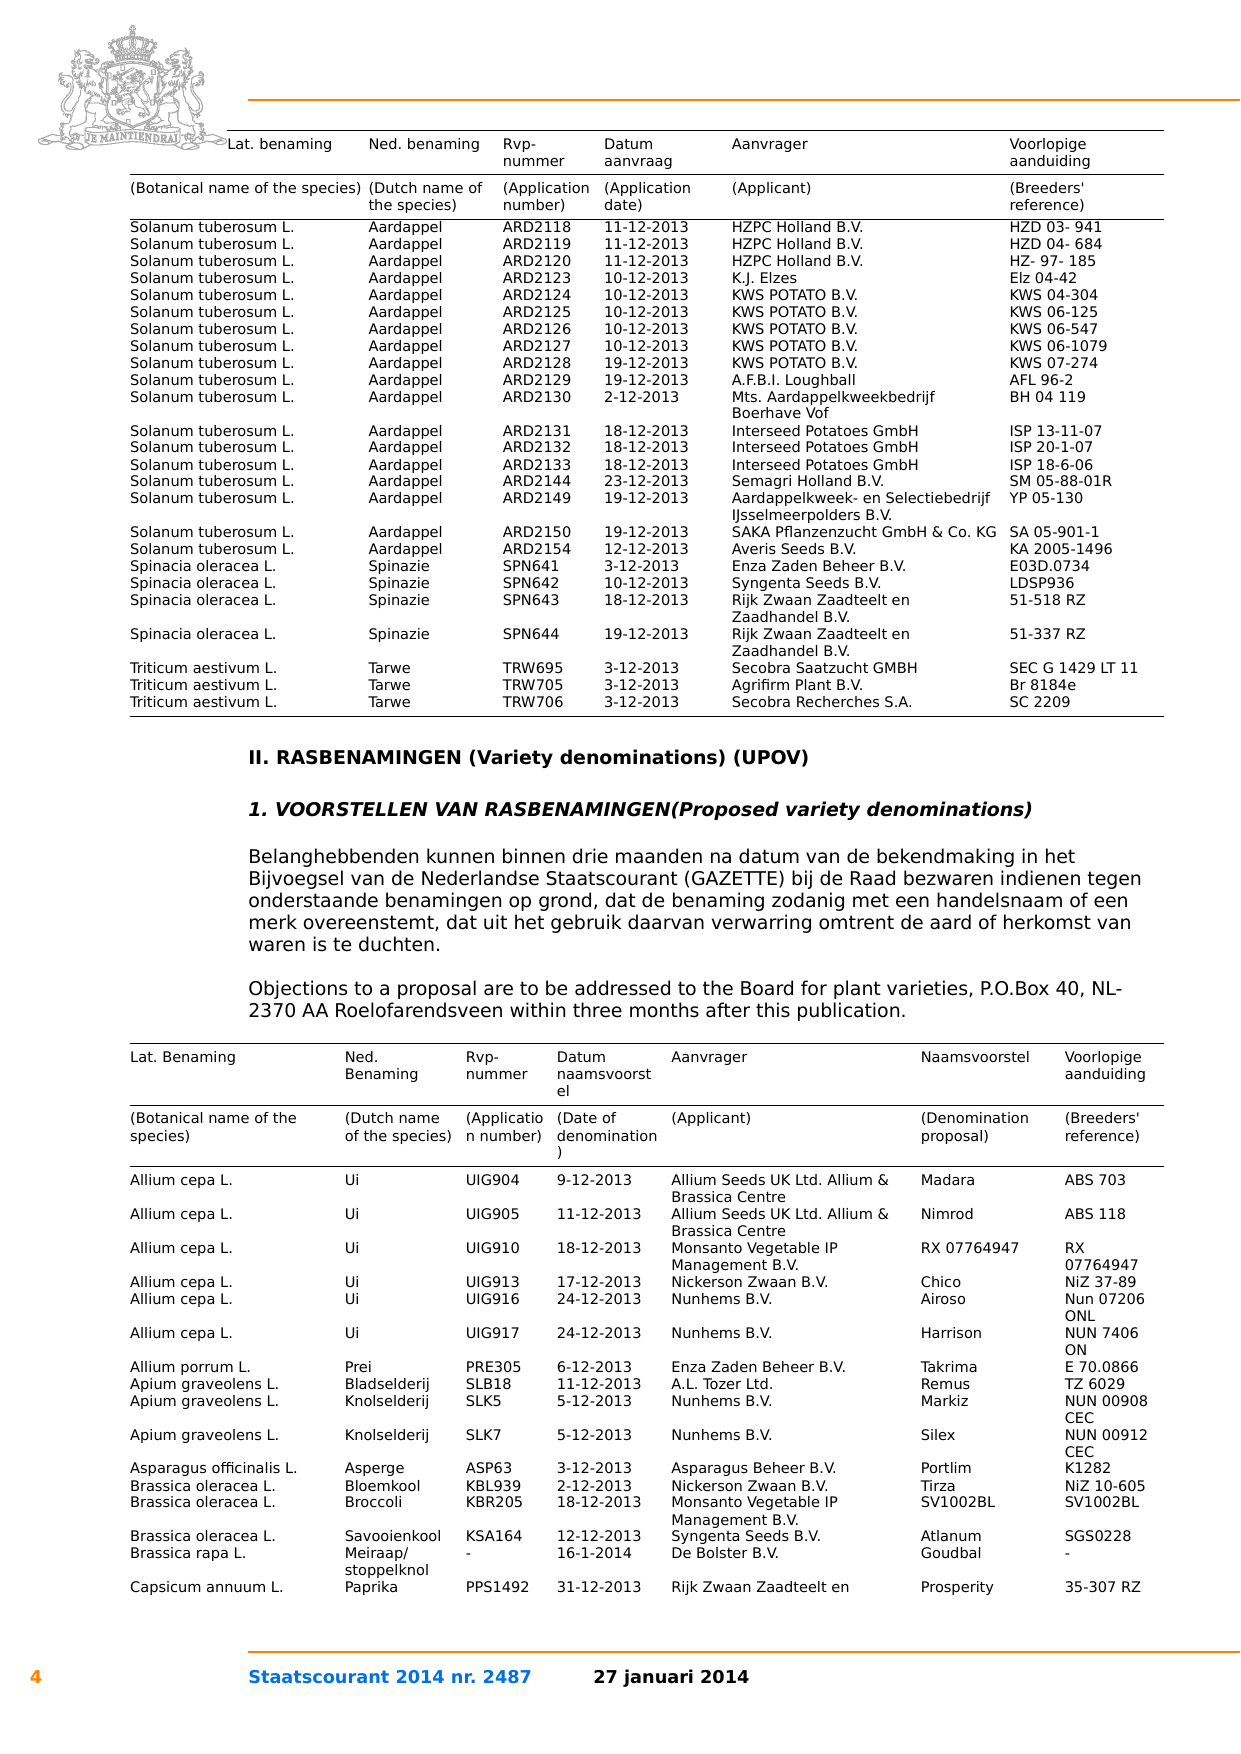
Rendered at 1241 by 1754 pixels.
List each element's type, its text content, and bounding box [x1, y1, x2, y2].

table_cell Allium Seeds UK Ltd. Allium & Brassica Centre [665, 1206, 915, 1240]
table_cell Solanum tuberosum L. [130, 355, 362, 371]
table_cell Nunhems B.V. [665, 1325, 915, 1358]
table_cell Enza Zaden Beheer B.V. [726, 558, 1003, 575]
table_cell ARD2126 [497, 321, 598, 337]
table_cell 35-307 RZ [1059, 1579, 1163, 1596]
table_cell Takrima [915, 1359, 1058, 1376]
table_cell NUN 7406 ON [1059, 1325, 1163, 1358]
table_cell Rijk Zwaan Zaadteelt en [665, 1579, 915, 1596]
table_cell SLB18 [460, 1376, 551, 1392]
table_cell 5-12-2013 [551, 1426, 665, 1460]
table_cell Knolselderij [339, 1393, 459, 1426]
table_cell Asparagus Beheer B.V. [665, 1460, 915, 1477]
table_cell ARD2129 [497, 371, 598, 388]
table_cell Aardappel [362, 236, 497, 253]
table_cell ARD2127 [497, 338, 598, 354]
table_cell Interseed Potatoes GmbH [726, 423, 1003, 439]
table_cell Apium graveolens L. [130, 1393, 339, 1426]
table_cell Nickerson Zwaan B.V. [665, 1478, 915, 1494]
table_cell Secobra Recherches S.A. [726, 694, 1003, 716]
table_cell KBL939 [460, 1478, 551, 1494]
table_cell Aardappel [362, 338, 497, 354]
table_cell Rijk Zwaan Zaadteelt en Zaadhandel B.V. [726, 626, 1003, 660]
table_cell Enza Zaden Beheer B.V. [665, 1359, 915, 1376]
table_cell 5-12-2013 [551, 1393, 665, 1426]
text Objections to a proposal are to be addressed to the Board for plant varieties, P.O.Box 40, NL-2370 AA Roelofarendsveen within three months after this publication. [248, 977, 1163, 1021]
table_cell Aardappel [362, 541, 497, 558]
table_cell Asperge [339, 1460, 459, 1477]
table_cell ARD2130 [497, 389, 598, 422]
table_cell KA 2005-1496 [1003, 541, 1163, 558]
table_cell 3-12-2013 [551, 1460, 665, 1477]
table_cell Brassica oleracea L. [130, 1494, 339, 1528]
table_header Rvp-nummer [460, 1044, 551, 1105]
table_cell 10-12-2013 [598, 321, 726, 337]
table_cell 23-12-2013 [598, 473, 726, 490]
table_cell Airoso [915, 1291, 1058, 1324]
table_cell 10-12-2013 [598, 287, 726, 303]
table_cell Prosperity [915, 1579, 1058, 1596]
table_cell Allium cepa L. [130, 1206, 339, 1240]
table_cell Solanum tuberosum L. [130, 541, 362, 558]
table_cell Solanum tuberosum L. [130, 253, 362, 269]
table_cell 19-12-2013 [598, 626, 726, 660]
table_cell Triticum aestivum L. [130, 677, 362, 694]
table_cell Solanum tuberosum L. [130, 389, 362, 422]
table_cell Allium cepa L. [130, 1167, 339, 1206]
table_cell 12-12-2013 [551, 1528, 665, 1545]
table_header Voorlopige aanduiding [1059, 1044, 1163, 1105]
table_cell 2-12-2013 [551, 1478, 665, 1494]
table_cell Chico [915, 1274, 1058, 1291]
table_cell ISP 18-6-06 [1003, 456, 1163, 473]
table_cell HZPC Holland B.V. [726, 220, 1003, 236]
table_cell UIG916 [460, 1291, 551, 1324]
table_cell SPN642 [497, 575, 598, 592]
table_cell E 70.0866 [1059, 1359, 1163, 1376]
table_cell SPN641 [497, 558, 598, 575]
table_cell Aardappel [362, 473, 497, 490]
table_cell ARD2120 [497, 253, 598, 269]
table_cell HZPC Holland B.V. [726, 236, 1003, 253]
table_cell TRW695 [497, 660, 598, 677]
table_cell Triticum aestivum L. [130, 660, 362, 677]
table_cell KWS POTATO B.V. [726, 304, 1003, 321]
text Belanghebbenden kunnen binnen drie maanden na datum van de bekendmaking in het Bijvoegsel van de Nederlandse Staatscourant (GAZETTE) bij de Raad bezwaren indienen tegen onderstaande benamingen op grond, dat de benaming zodanig met een handelsnaam of een merk overeenstemt, dat uit het gebruik daarvan verwarring omtrent de aard of herkomst van waren is te duchten. [248, 846, 1163, 956]
table_cell Aardappel [362, 389, 497, 422]
table_cell Solanum tuberosum L. [130, 270, 362, 287]
table_cell A.L. Tozer Ltd. [665, 1376, 915, 1392]
table_cell Solanum tuberosum L. [130, 456, 362, 473]
table_cell UIG917 [460, 1325, 551, 1358]
table_cell RX 07764947 [915, 1240, 1058, 1274]
table_cell SA 05-901-1 [1003, 524, 1163, 541]
table_cell 11-12-2013 [598, 236, 726, 253]
table_cell HZD 03- 941 [1003, 220, 1163, 236]
table_cell ISP 20-1-07 [1003, 439, 1163, 456]
table_cell NUN 00908 CEC [1059, 1393, 1163, 1426]
table_cell 3-12-2013 [598, 677, 726, 694]
table_cell Mts. Aardappelkweekbedrijf Boerhave Vof [726, 389, 1003, 422]
table_cell Goudbal [915, 1545, 1058, 1579]
table_header Lat. Benaming [130, 1044, 339, 1105]
table_cell UIG913 [460, 1274, 551, 1291]
table_cell SPN644 [497, 626, 598, 660]
table_header Ned. Benaming [339, 1044, 459, 1105]
table_cell ARD2144 [497, 473, 598, 490]
table_header Voorlopige aanduiding [1003, 131, 1163, 174]
table_cell KWS 04-304 [1003, 287, 1163, 303]
table_cell Ui [339, 1206, 459, 1240]
table_cell NiZ 37-89 [1059, 1274, 1163, 1291]
table_cell KWS 06-125 [1003, 304, 1163, 321]
table_cell Spinacia oleracea L. [130, 592, 362, 626]
table_header Ned. benaming [362, 131, 497, 174]
table_cell 10-12-2013 [598, 270, 726, 287]
table_cell Allium cepa L. [130, 1325, 339, 1358]
table_cell Allium porrum L. [130, 1359, 339, 1376]
table_cell Aardappel [362, 423, 497, 439]
subtitle II. RASBENAMINGEN (Variety denominations) (UPOV) [248, 747, 1163, 769]
table_cell Brassica rapa L. [130, 1545, 339, 1579]
table_cell Spinacia oleracea L. [130, 575, 362, 592]
table_cell Secobra Saatzucht GMBH [726, 660, 1003, 677]
table_cell Triticum aestivum L. [130, 694, 362, 716]
table_cell ASP63 [460, 1460, 551, 1477]
table_cell 3-12-2013 [598, 660, 726, 677]
table_cell Solanum tuberosum L. [130, 338, 362, 354]
picture [38, 25, 227, 150]
table_cell 3-12-2013 [598, 558, 726, 575]
table_cell UIG905 [460, 1206, 551, 1240]
table_cell KBR205 [460, 1494, 551, 1528]
table_cell 24-12-2013 [551, 1291, 665, 1324]
subtitle 1. VOORSTELLEN VAN RASBENAMINGEN(Proposed variety denominations) [248, 799, 1163, 821]
table_cell 18-12-2013 [598, 439, 726, 456]
table_cell Solanum tuberosum L. [130, 236, 362, 253]
table_cell Spinazie [362, 558, 497, 575]
table_cell Savooienkool [339, 1528, 459, 1545]
table_cell 10-12-2013 [598, 304, 726, 321]
table_cell KWS 07-274 [1003, 355, 1163, 371]
table_cell KWS POTATO B.V. [726, 355, 1003, 371]
table_cell Aardappel [362, 220, 497, 236]
table_cell Aardappel [362, 287, 497, 303]
table_cell (Botanical name of the species) [130, 1106, 339, 1166]
table_cell UIG904 [460, 1167, 551, 1206]
table_cell Spinazie [362, 575, 497, 592]
table_cell ARD2123 [497, 270, 598, 287]
table_cell Agrifirm Plant B.V. [726, 677, 1003, 694]
table_cell NiZ 10-605 [1059, 1478, 1163, 1494]
table_cell Aardappel [362, 490, 497, 524]
table_cell Broccoli [339, 1494, 459, 1528]
table_cell PRE305 [460, 1359, 551, 1376]
table_cell SGS0228 [1059, 1528, 1163, 1545]
table_cell (Breeders' reference) [1059, 1106, 1163, 1166]
table_cell Nickerson Zwaan B.V. [665, 1274, 915, 1291]
table_cell Aardappel [362, 304, 497, 321]
table_cell AFL 96-2 [1003, 371, 1163, 388]
table_cell RX 07764947 [1059, 1240, 1163, 1274]
table_cell Spinacia oleracea L. [130, 626, 362, 660]
table_cell K1282 [1059, 1460, 1163, 1477]
table_cell Ui [339, 1240, 459, 1274]
table_cell (Dutch name of the species) [362, 175, 497, 219]
table_cell Remus [915, 1376, 1058, 1392]
table_cell Allium cepa L. [130, 1240, 339, 1274]
table_cell ARD2131 [497, 423, 598, 439]
table_cell 19-12-2013 [598, 524, 726, 541]
table_header Naamsvoorstel [915, 1044, 1058, 1105]
table_cell 10-12-2013 [598, 338, 726, 354]
table_cell E03D.0734 [1003, 558, 1163, 575]
table_cell De Bolster B.V. [665, 1545, 915, 1579]
table_cell Markiz [915, 1393, 1058, 1426]
table_cell Monsanto Vegetable IP Management B.V. [665, 1494, 915, 1528]
table_cell ISP 13-11-07 [1003, 423, 1163, 439]
table_cell 24-12-2013 [551, 1325, 665, 1358]
table_cell 19-12-2013 [598, 371, 726, 388]
table_cell SV1002BL [915, 1494, 1058, 1528]
table_cell 11-12-2013 [551, 1206, 665, 1240]
table_cell Paprika [339, 1579, 459, 1596]
table_cell - [1059, 1545, 1163, 1579]
table_cell - [460, 1545, 551, 1579]
table_cell Nunhems B.V. [665, 1393, 915, 1426]
table_cell 6-12-2013 [551, 1359, 665, 1376]
table_cell SC 2209 [1003, 694, 1163, 716]
table_cell (Application number) [460, 1106, 551, 1166]
table_cell Allium cepa L. [130, 1274, 339, 1291]
table_cell Harrison [915, 1325, 1058, 1358]
table_cell (Application number) [497, 175, 598, 219]
table_cell Averis Seeds B.V. [726, 541, 1003, 558]
table_cell Ui [339, 1291, 459, 1324]
table_cell ARD2118 [497, 220, 598, 236]
table_cell Aardappel [362, 439, 497, 456]
table_cell YP 05-130 [1003, 490, 1163, 524]
table_header Datum naamsvoorstel [551, 1044, 665, 1105]
table_cell Aardappel [362, 355, 497, 371]
table_cell Atlanum [915, 1528, 1058, 1545]
table_cell Solanum tuberosum L. [130, 321, 362, 337]
table_cell (Botanical name of the species) [130, 175, 362, 219]
table_cell HZD 04- 684 [1003, 236, 1163, 253]
table_cell Allium Seeds UK Ltd. Allium & Brassica Centre [665, 1167, 915, 1206]
table_cell 11-12-2013 [551, 1376, 665, 1392]
table_cell HZPC Holland B.V. [726, 253, 1003, 269]
table_cell 51-518 RZ [1003, 592, 1163, 626]
table_cell Semagri Holland B.V. [726, 473, 1003, 490]
table_header Rvp-nummer [497, 131, 598, 174]
table_cell Aardappel [362, 270, 497, 287]
table_cell Elz 04-42 [1003, 270, 1163, 287]
table_cell Aardappel [362, 524, 497, 541]
table_cell TZ 6029 [1059, 1376, 1163, 1392]
table_cell (Breeders' reference) [1003, 175, 1163, 219]
table_cell ARD2133 [497, 456, 598, 473]
table_cell Tirza [915, 1478, 1058, 1494]
table_cell 9-12-2013 [551, 1167, 665, 1206]
table_cell A.F.B.I. Loughball [726, 371, 1003, 388]
table_cell Aardappel [362, 321, 497, 337]
table_cell Aardappel [362, 456, 497, 473]
table_cell 10-12-2013 [598, 575, 726, 592]
table_cell KWS POTATO B.V. [726, 338, 1003, 354]
table_cell NUN 00912 CEC [1059, 1426, 1163, 1460]
table_cell ARD2150 [497, 524, 598, 541]
table_cell 18-12-2013 [598, 592, 726, 626]
table_cell Solanum tuberosum L. [130, 490, 362, 524]
table_cell KWS POTATO B.V. [726, 287, 1003, 303]
table_cell Solanum tuberosum L. [130, 439, 362, 456]
table_cell 18-12-2013 [551, 1494, 665, 1528]
table_cell Silex [915, 1426, 1058, 1460]
table_cell Bladselderij [339, 1376, 459, 1392]
table_cell Interseed Potatoes GmbH [726, 439, 1003, 456]
table_cell 51-337 RZ [1003, 626, 1163, 660]
table_cell ARD2125 [497, 304, 598, 321]
table_cell SEC G 1429 LT 11 [1003, 660, 1163, 677]
table_cell Bloemkool [339, 1478, 459, 1494]
table_cell Aardappel [362, 253, 497, 269]
table_cell Syngenta Seeds B.V. [665, 1528, 915, 1545]
table_cell Brassica oleracea L. [130, 1528, 339, 1545]
table_cell 19-12-2013 [598, 490, 726, 524]
table_cell SPN643 [497, 592, 598, 626]
table_cell Nun 07206 ONL [1059, 1291, 1163, 1324]
table_cell ARD2128 [497, 355, 598, 371]
table_cell KWS POTATO B.V. [726, 321, 1003, 337]
table_cell Brassica oleracea L. [130, 1478, 339, 1494]
table_cell (Applicant) [665, 1106, 915, 1166]
table_cell (Applicant) [726, 175, 1003, 219]
table_cell 17-12-2013 [551, 1274, 665, 1291]
table_header Lat. benaming [130, 131, 362, 174]
table_cell Solanum tuberosum L. [130, 304, 362, 321]
table_cell SLK5 [460, 1393, 551, 1426]
table_cell 18-12-2013 [551, 1240, 665, 1274]
table_cell 12-12-2013 [598, 541, 726, 558]
table_cell ABS 703 [1059, 1167, 1163, 1206]
table_cell Spinazie [362, 592, 497, 626]
table_cell K.J. Elzes [726, 270, 1003, 287]
table_cell Br 8184e [1003, 677, 1163, 694]
table_cell (Date of denomination) [551, 1106, 665, 1166]
table_cell Solanum tuberosum L. [130, 287, 362, 303]
table_cell 3-12-2013 [598, 694, 726, 716]
table_cell Aardappelkweek- en Selectiebedrijf IJsselmeerpolders B.V. [726, 490, 1003, 524]
table_cell 2-12-2013 [598, 389, 726, 422]
table_cell PPS1492 [460, 1579, 551, 1596]
table_cell Apium graveolens L. [130, 1376, 339, 1392]
table_cell Solanum tuberosum L. [130, 220, 362, 236]
table_header Aanvrager [726, 131, 1003, 174]
table_cell 19-12-2013 [598, 355, 726, 371]
table_cell Spinacia oleracea L. [130, 558, 362, 575]
table_cell Ui [339, 1274, 459, 1291]
table_cell Allium cepa L. [130, 1291, 339, 1324]
table_cell Nunhems B.V. [665, 1291, 915, 1324]
table_cell LDSP936 [1003, 575, 1163, 592]
table_cell 18-12-2013 [598, 456, 726, 473]
table_cell Solanum tuberosum L. [130, 473, 362, 490]
table_cell Tarwe [362, 694, 497, 716]
table_cell Meiraap/stoppelknol [339, 1545, 459, 1579]
table_cell Solanum tuberosum L. [130, 371, 362, 388]
table_cell KWS 06-1079 [1003, 338, 1163, 354]
table_cell Nimrod [915, 1206, 1058, 1240]
table_cell ARD2124 [497, 287, 598, 303]
table_cell 11-12-2013 [598, 220, 726, 236]
table_cell TRW705 [497, 677, 598, 694]
table_cell Prei [339, 1359, 459, 1376]
table_cell ARD2119 [497, 236, 598, 253]
table_cell (Dutch name of the species) [339, 1106, 459, 1166]
table_cell (Application date) [598, 175, 726, 219]
table_cell Tarwe [362, 660, 497, 677]
table_cell ARD2154 [497, 541, 598, 558]
table_cell Ui [339, 1167, 459, 1206]
table_cell KSA164 [460, 1528, 551, 1545]
table_cell Rijk Zwaan Zaadteelt en Zaadhandel B.V. [726, 592, 1003, 626]
table_cell (Denomination proposal) [915, 1106, 1058, 1166]
table_cell Tarwe [362, 677, 497, 694]
table_cell Spinazie [362, 626, 497, 660]
table_cell KWS 06-547 [1003, 321, 1163, 337]
table_cell ARD2149 [497, 490, 598, 524]
table_cell Knolselderij [339, 1426, 459, 1460]
table_cell ARD2132 [497, 439, 598, 456]
table_header Aanvrager [665, 1044, 915, 1105]
table_cell SM 05-88-01R [1003, 473, 1163, 490]
table_cell ABS 118 [1059, 1206, 1163, 1240]
table_cell HZ- 97- 185 [1003, 253, 1163, 269]
table_cell Ui [339, 1325, 459, 1358]
table_cell Capsicum annuum L. [130, 1579, 339, 1596]
table_cell SLK7 [460, 1426, 551, 1460]
table_cell 11-12-2013 [598, 253, 726, 269]
table_cell Solanum tuberosum L. [130, 423, 362, 439]
table_cell 31-12-2013 [551, 1579, 665, 1596]
table_cell UIG910 [460, 1240, 551, 1274]
table_cell TRW706 [497, 694, 598, 716]
table_cell Aardappel [362, 371, 497, 388]
table_cell Monsanto Vegetable IP Management B.V. [665, 1240, 915, 1274]
table_cell Solanum tuberosum L. [130, 524, 362, 541]
table_cell Syngenta Seeds B.V. [726, 575, 1003, 592]
table_cell Asparagus officinalis L. [130, 1460, 339, 1477]
table_cell 16-1-2014 [551, 1545, 665, 1579]
table_cell 18-12-2013 [598, 423, 726, 439]
table_cell Madara [915, 1167, 1058, 1206]
table_cell SV1002BL [1059, 1494, 1163, 1528]
table_cell SAKA Pflanzenzucht GmbH & Co. KG [726, 524, 1003, 541]
table_cell Interseed Potatoes GmbH [726, 456, 1003, 473]
table_cell Nunhems B.V. [665, 1426, 915, 1460]
table_cell Apium graveolens L. [130, 1426, 339, 1460]
table_header Datum aanvraag [598, 131, 726, 174]
table_cell Portlim [915, 1460, 1058, 1477]
table_cell BH 04 119 [1003, 389, 1163, 422]
